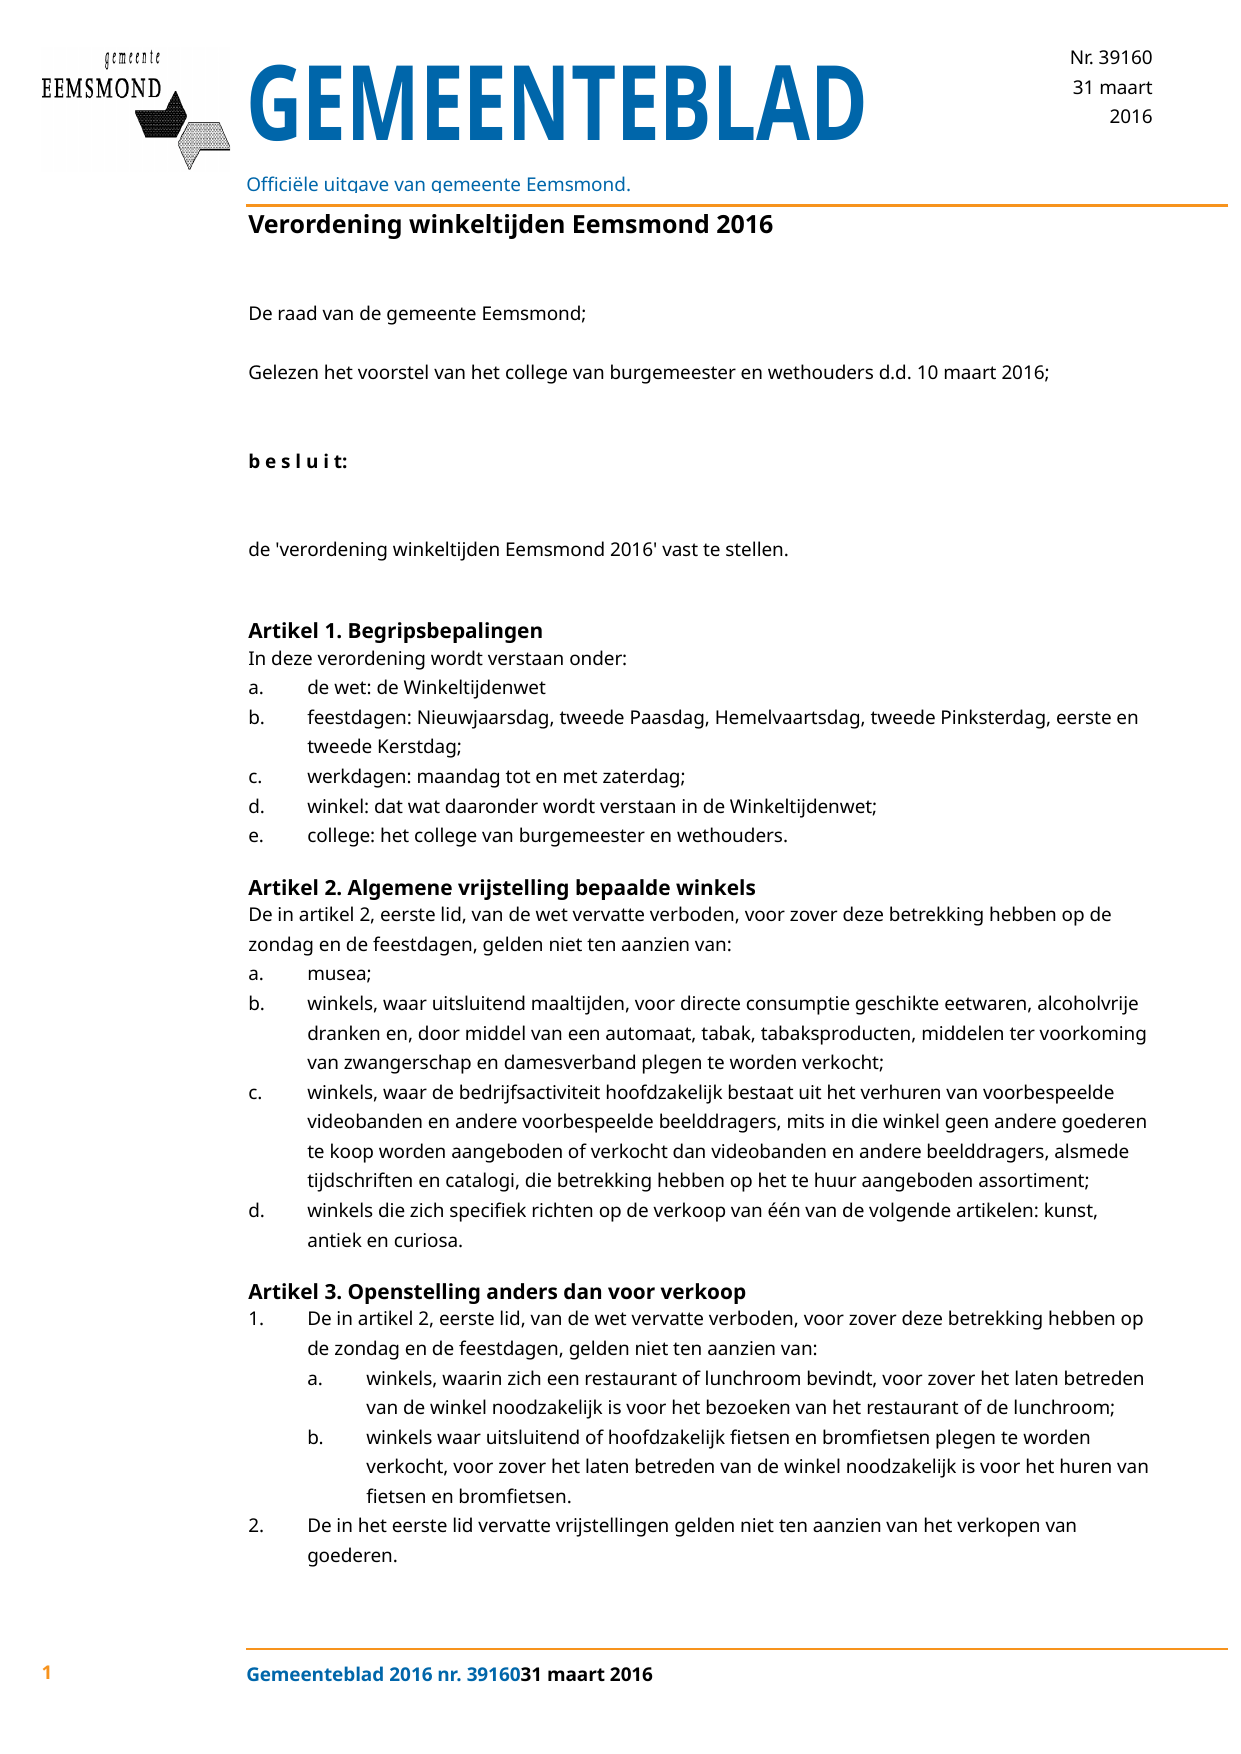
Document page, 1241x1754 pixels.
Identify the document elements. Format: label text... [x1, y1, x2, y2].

text b e s l u i t: [248, 448, 1152, 473]
list winkels die zich specifiek richten op de verkoop van één van de volgende artikelen: kunst, antiek en curiosa. [248, 1197, 1152, 1252]
text Artikel 2. Algemene vrijstelling bepaalde winkels [248, 873, 1152, 901]
list werkdagen: maandag tot en met zaterdag; [248, 763, 1152, 789]
text In deze verordening wordt verstaan onder: [248, 645, 1152, 671]
text De in artikel 2, eerste lid, van de wet vervatte verboden, voor zover deze betrekking hebben op de zondag en de feestdagen, gelden niet ten aanzien van: [248, 901, 1152, 957]
list college: het college van burgemeester en wethouders. [248, 822, 1152, 848]
list De in artikel 2, eerste lid, van de wet vervatte verboden, voor zover deze betrekking hebben op de zondag en de feestdagen, gelden niet ten aanzien van: [248, 1306, 1152, 1361]
list winkel: dat wat daaronder wordt verstaan in de Winkeltijdenwet; [248, 793, 1152, 819]
list De in het eerste lid vervatte vrijstellingen gelden niet ten aanzien van het verkopen van goederen. [248, 1513, 1152, 1568]
text Verordening winkeltijden Eemsmond 2016 [248, 207, 1152, 241]
list musea; [248, 961, 1152, 986]
list winkels, waarin zich een restaurant of lunchroom bevindt, voor zover het laten betreden van de winkel noodzakelijk is voor het bezoeken van het restaurant of de lunchroom; [307, 1365, 1152, 1420]
text Gelezen het voorstel van het college van burgemeester en wethouders d.d. 10 maart 2016; [248, 359, 1152, 385]
list winkels, waar de bedrijfsactiviteit hoofdzakelijk bestaat uit het verhuren van voorbespeelde videobanden en andere voorbespeelde beelddragers, mits in die winkel geen andere goederen te koop worden aangeboden of verkocht dan videobanden en andere beelddragers, alsmede tijdschriften en catalogi, die betrekking hebben op het te huur aangeboden assortiment; [248, 1079, 1152, 1193]
list feestdagen: Nieuwjaarsdag, tweede Paasdag, Hemelvaartsdag, tweede Pinksterdag, eerste en tweede Kerstdag; [248, 704, 1152, 759]
picture [41, 47, 231, 172]
text De raad van de gemeente Eemsmond; [248, 300, 1152, 326]
text de 'verordening winkeltijden Eemsmond 2016' vast te stellen. [248, 537, 1152, 562]
list de wet: de Winkeltijdenwet [248, 674, 1152, 700]
text Artikel 3. Openstelling anders dan voor verkoop [248, 1277, 1152, 1306]
list winkels waar uitsluitend of hoofdzakelijk fietsen en bromfietsen plegen te worden verkocht, voor zover het laten betreden van de winkel noodzakelijk is voor het huren van fietsen en bromfietsen. [307, 1424, 1152, 1509]
list winkels, waar uitsluitend maaltijden, voor directe consumptie geschikte eetwaren, alcoholvrije dranken en, door middel van een automaat, tabak, tabaksproducten, middelen ter voorkoming van zwangerschap en damesverband plegen te worden verkocht; [248, 990, 1152, 1075]
text Artikel 1. Begripsbepalingen [248, 617, 1152, 645]
